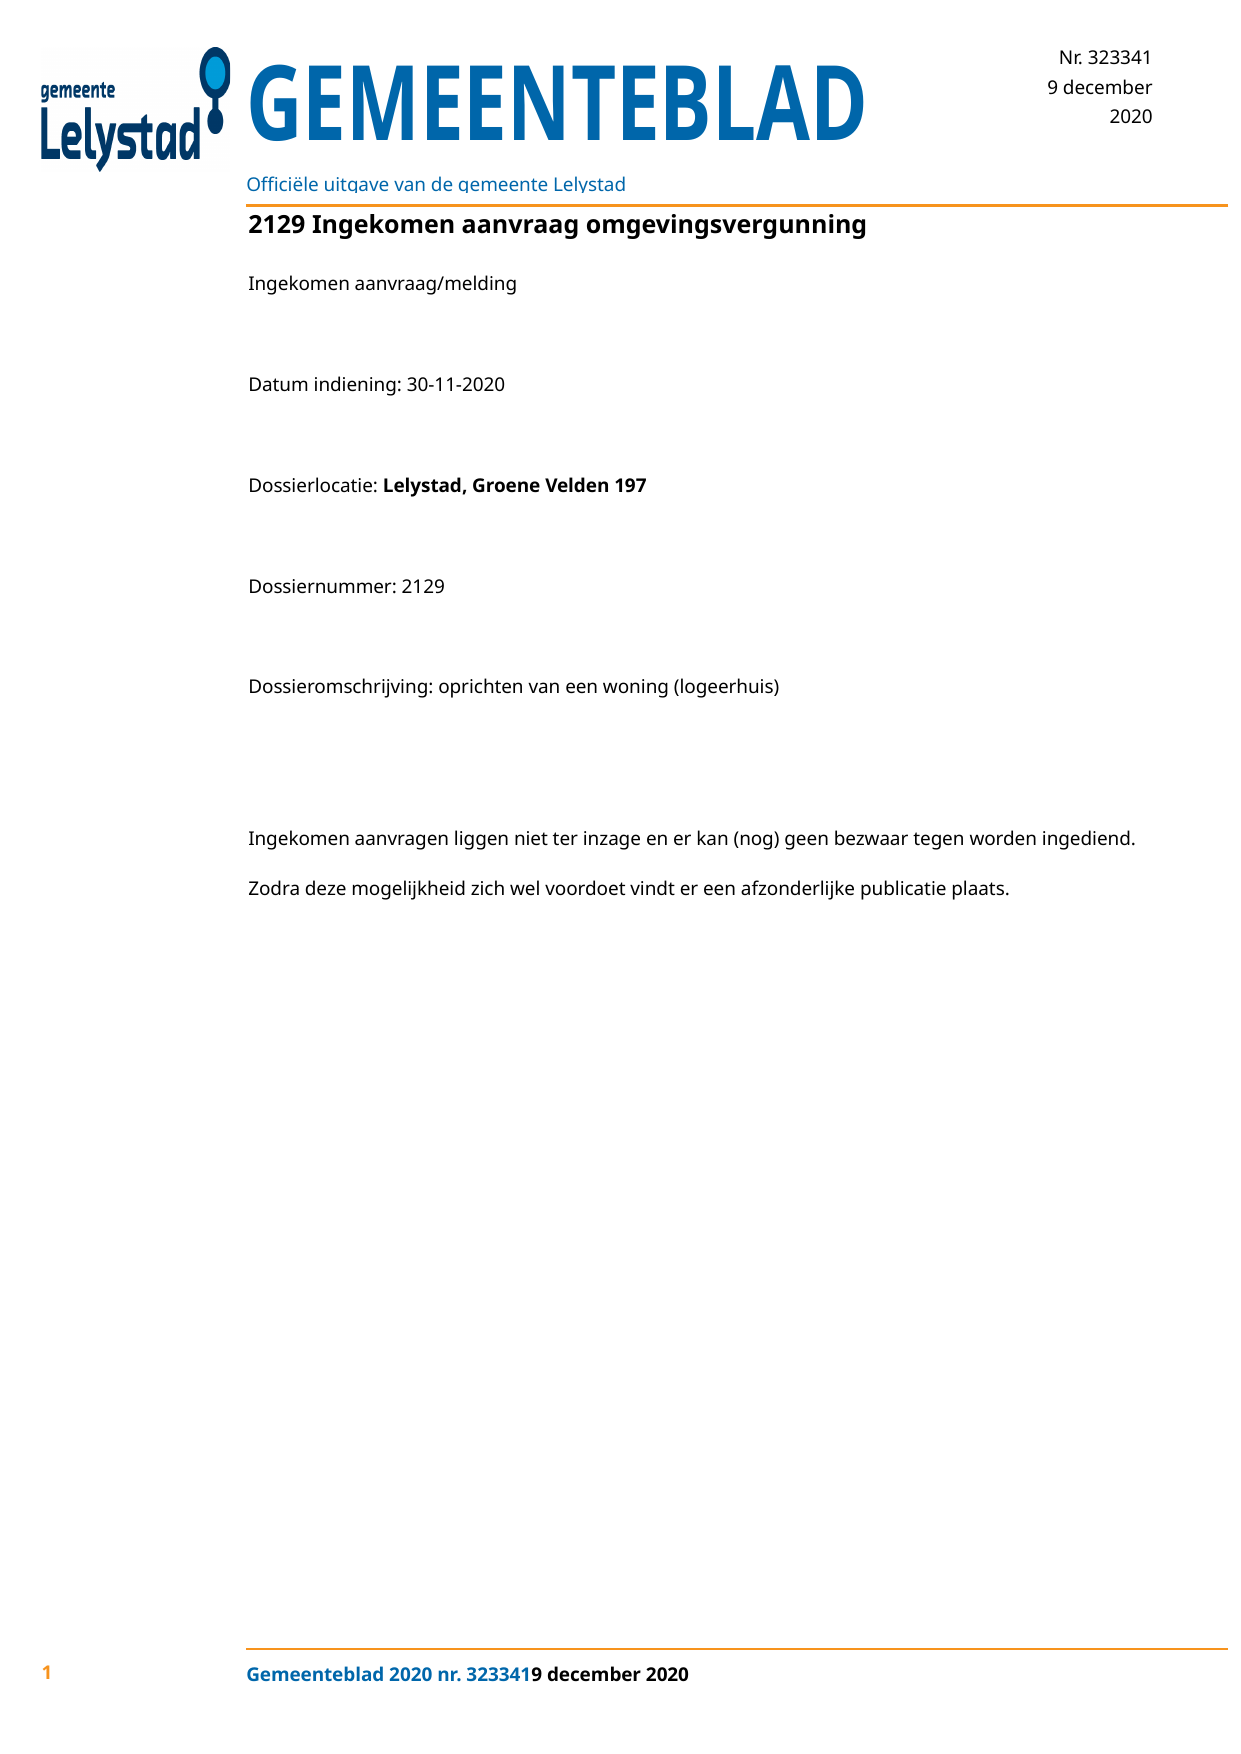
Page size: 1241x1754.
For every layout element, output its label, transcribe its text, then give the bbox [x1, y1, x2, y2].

text Dossieromschrijving: oprichten van een woning (logeerhuis) [248, 674, 1152, 699]
text Dossiernummer: 2129 [248, 573, 1152, 598]
text 2129 Ingekomen aanvraag omgevingsvergunning [248, 207, 1152, 241]
text Dossierlocatie: Lelystad, Groene Velden 197 [248, 472, 1152, 498]
text Ingekomen aanvragen liggen niet ter inzage en er kan (nog) geen bezwaar tegen worden ingediend. [248, 825, 1152, 851]
text Ingekomen aanvraag/melding [248, 270, 1152, 296]
text Datum indiening: 30-11-2020 [248, 371, 1152, 397]
picture [41, 47, 231, 172]
text Zodra deze mogelijkheid zich wel voordoet vindt er een afzonderlijke publicatie plaats. [248, 875, 1152, 901]
